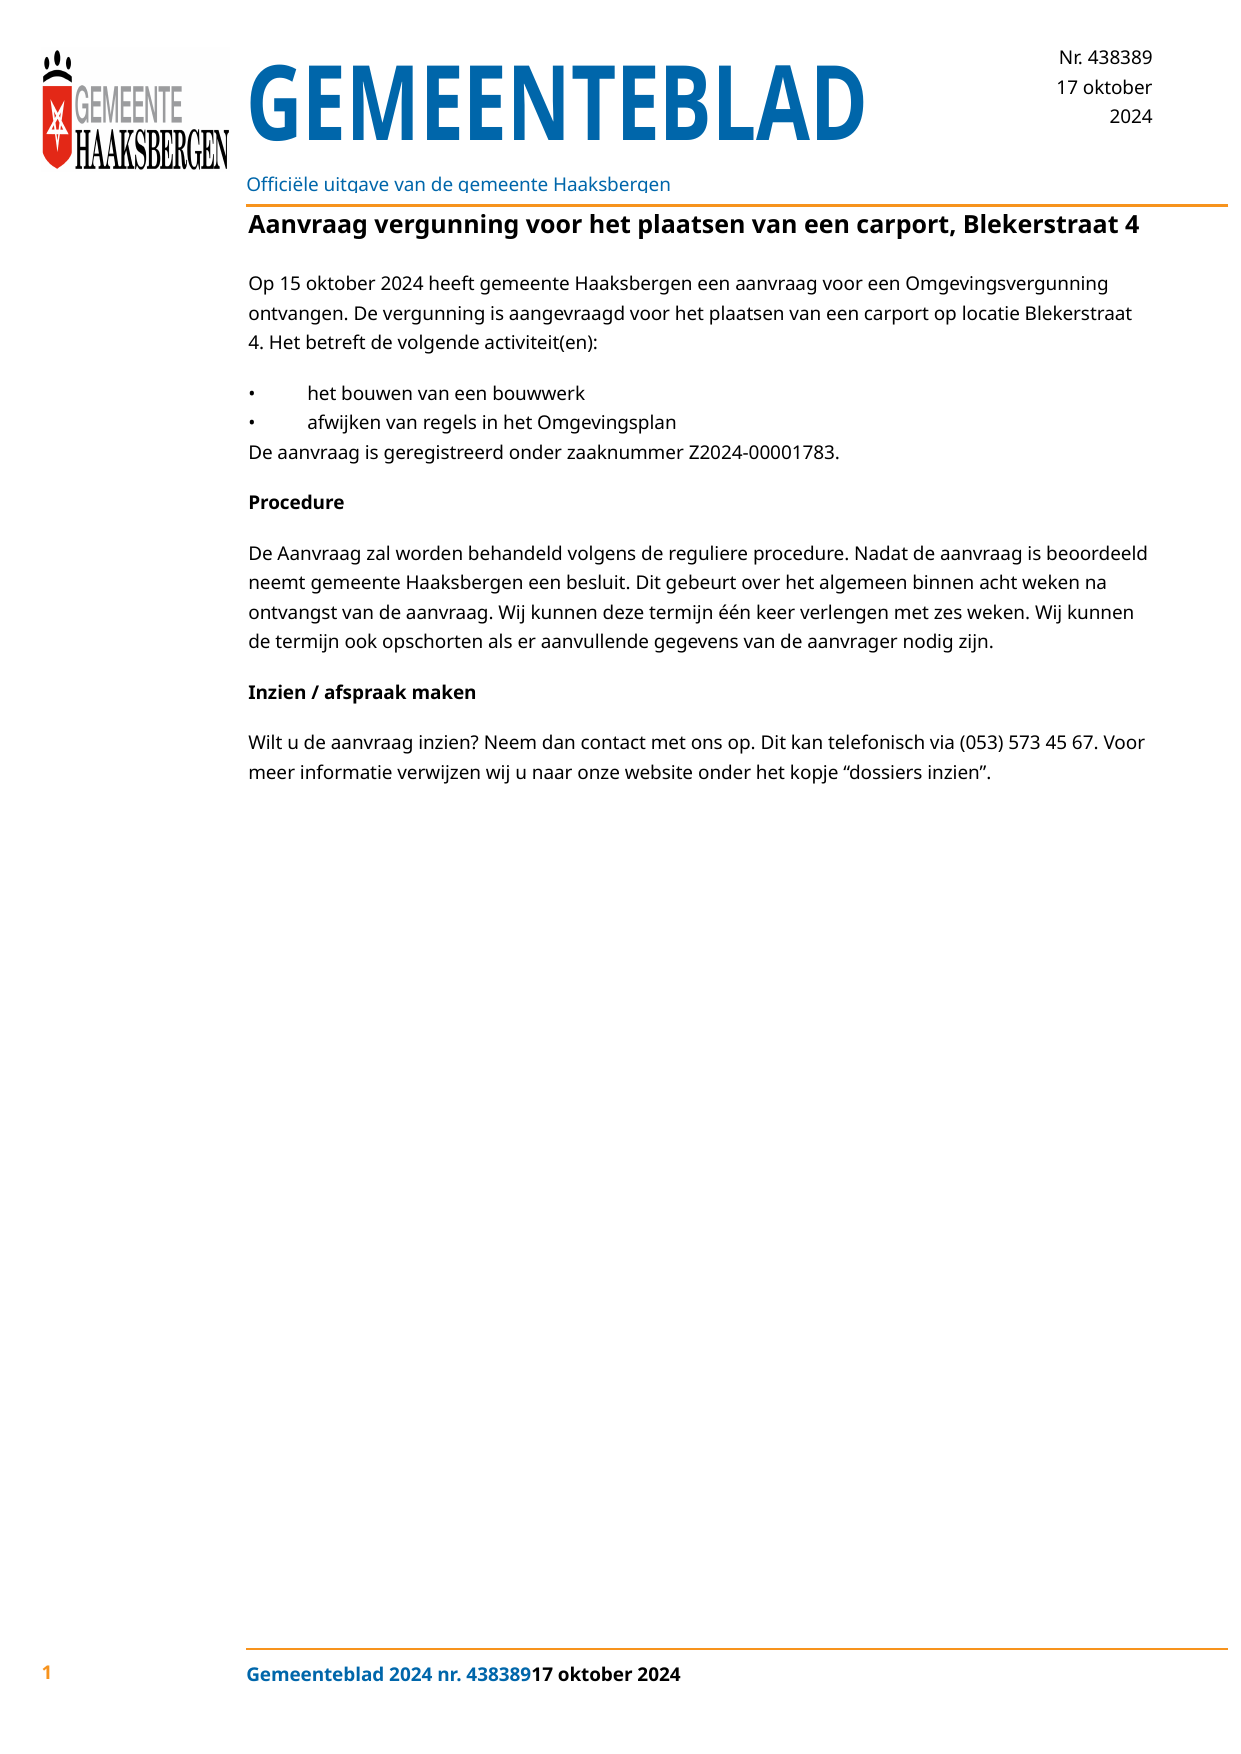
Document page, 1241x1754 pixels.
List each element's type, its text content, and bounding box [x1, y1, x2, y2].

text De aanvraag is geregistreerd onder zaaknummer Z2024-00001783. [248, 439, 1152, 465]
text Inzien / afspraak maken [248, 679, 1152, 705]
text De Aanvraag zal worden behandeld volgens de reguliere procedure. Nadat de aanvraag is beoordeeld neemt gemeente Haaksbergen een besluit. Dit gebeurt over het algemeen binnen acht weken na ontvangst van de aanvraag. Wij kunnen deze termijn één keer verlengen met zes weken. Wij kunnen de termijn ook opschorten als er aanvullende gegevens van de aanvrager nodig zijn. [248, 540, 1152, 654]
text Op 15 oktober 2024 heeft gemeente Haaksbergen een aanvraag voor een Omgevingsvergunning ontvangen. De vergunning is aangevraagd voor het plaatsen van een carport op locatie Blekerstraat 4. Het betreft de volgende activiteit(en): [248, 270, 1152, 355]
list het bouwen van een bouwwerk [248, 380, 1152, 406]
list afwijken van regels in het Omgevingsplan [248, 409, 1152, 435]
text Aanvraag vergunning voor het plaatsen van een carport, Blekerstraat 4 [248, 207, 1152, 241]
text Wilt u de aanvraag inzien? Neem dan contact met ons op. Dit kan telefonisch via (053) 573 45 67. Voor meer informatie verwijzen wij u naar onze website onder het kopje “dossiers inzien”. [248, 729, 1152, 785]
text Procedure [248, 489, 1152, 515]
picture [41, 47, 231, 172]
